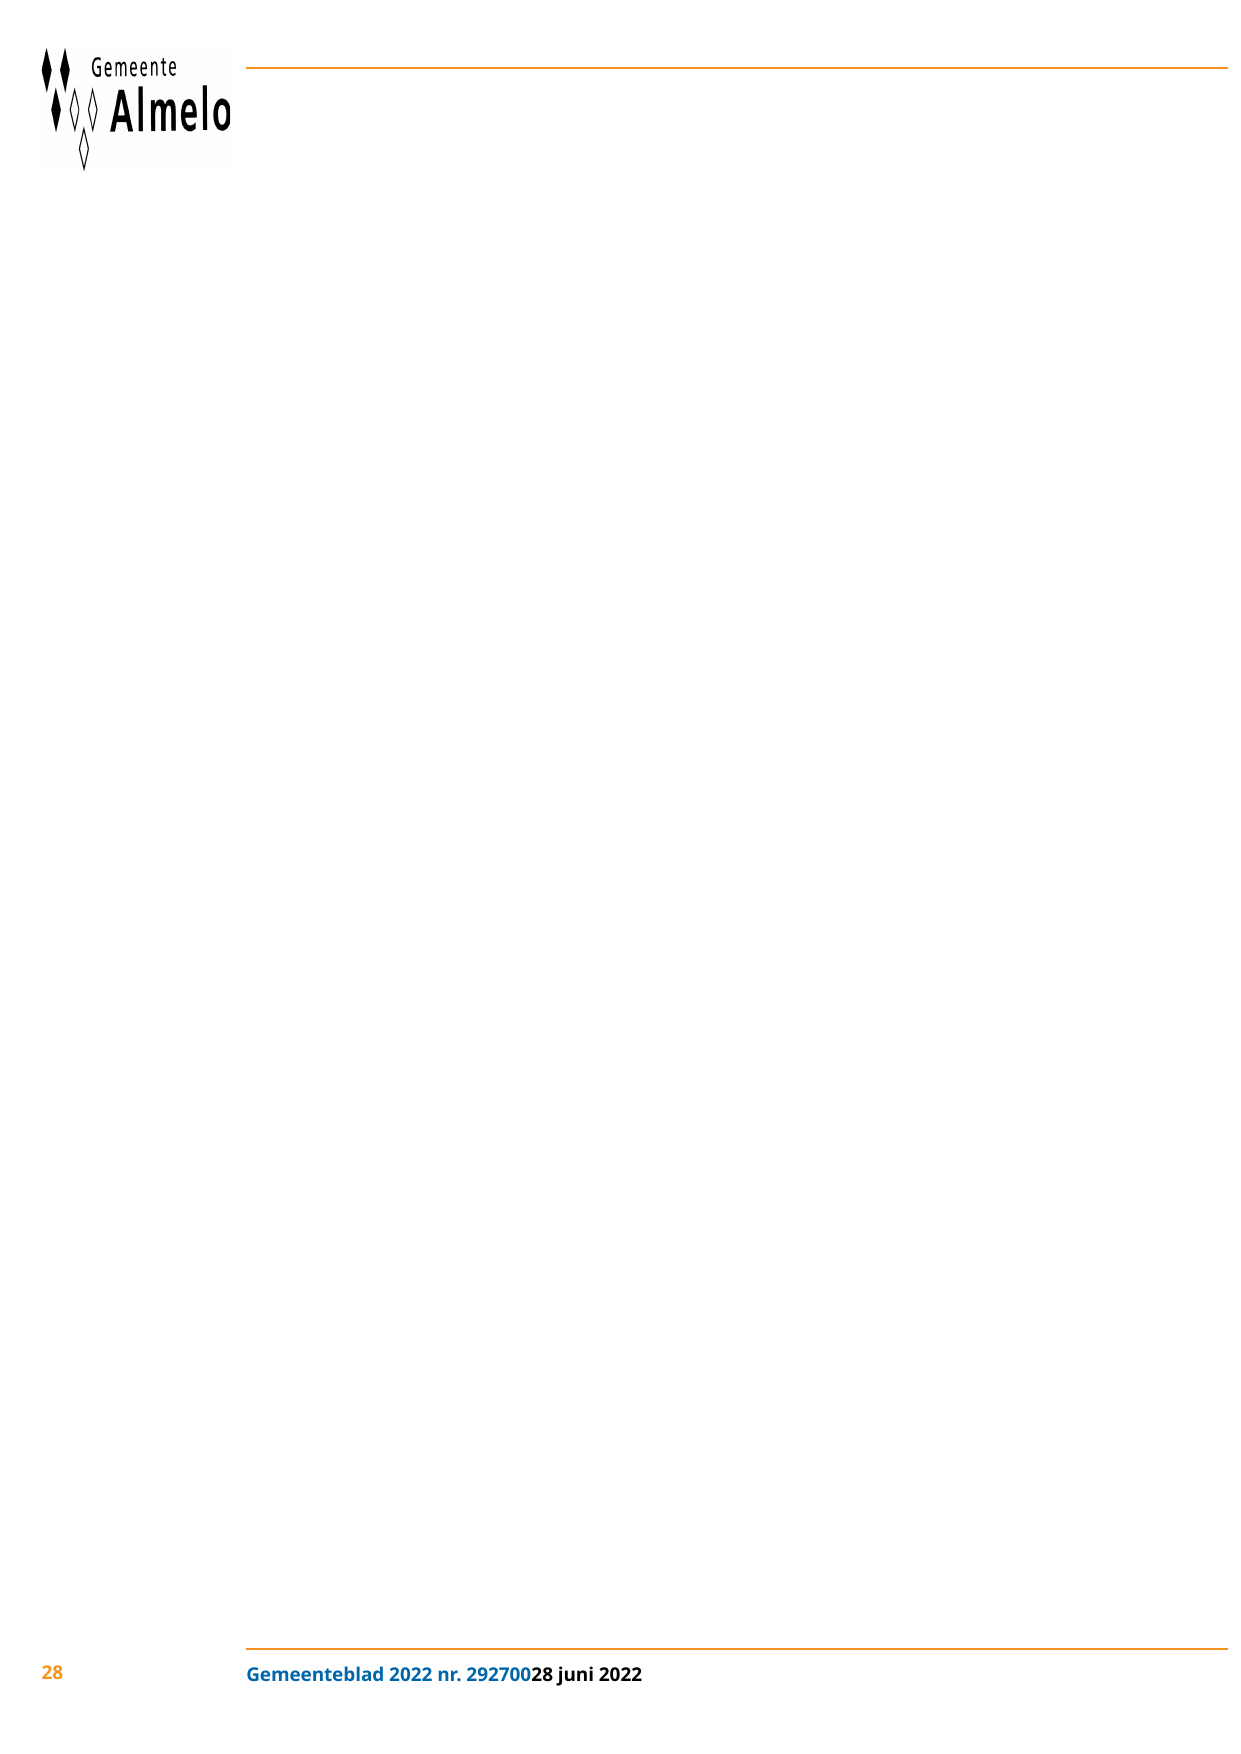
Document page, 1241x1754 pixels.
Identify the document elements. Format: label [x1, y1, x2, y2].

picture [41, 47, 231, 172]
